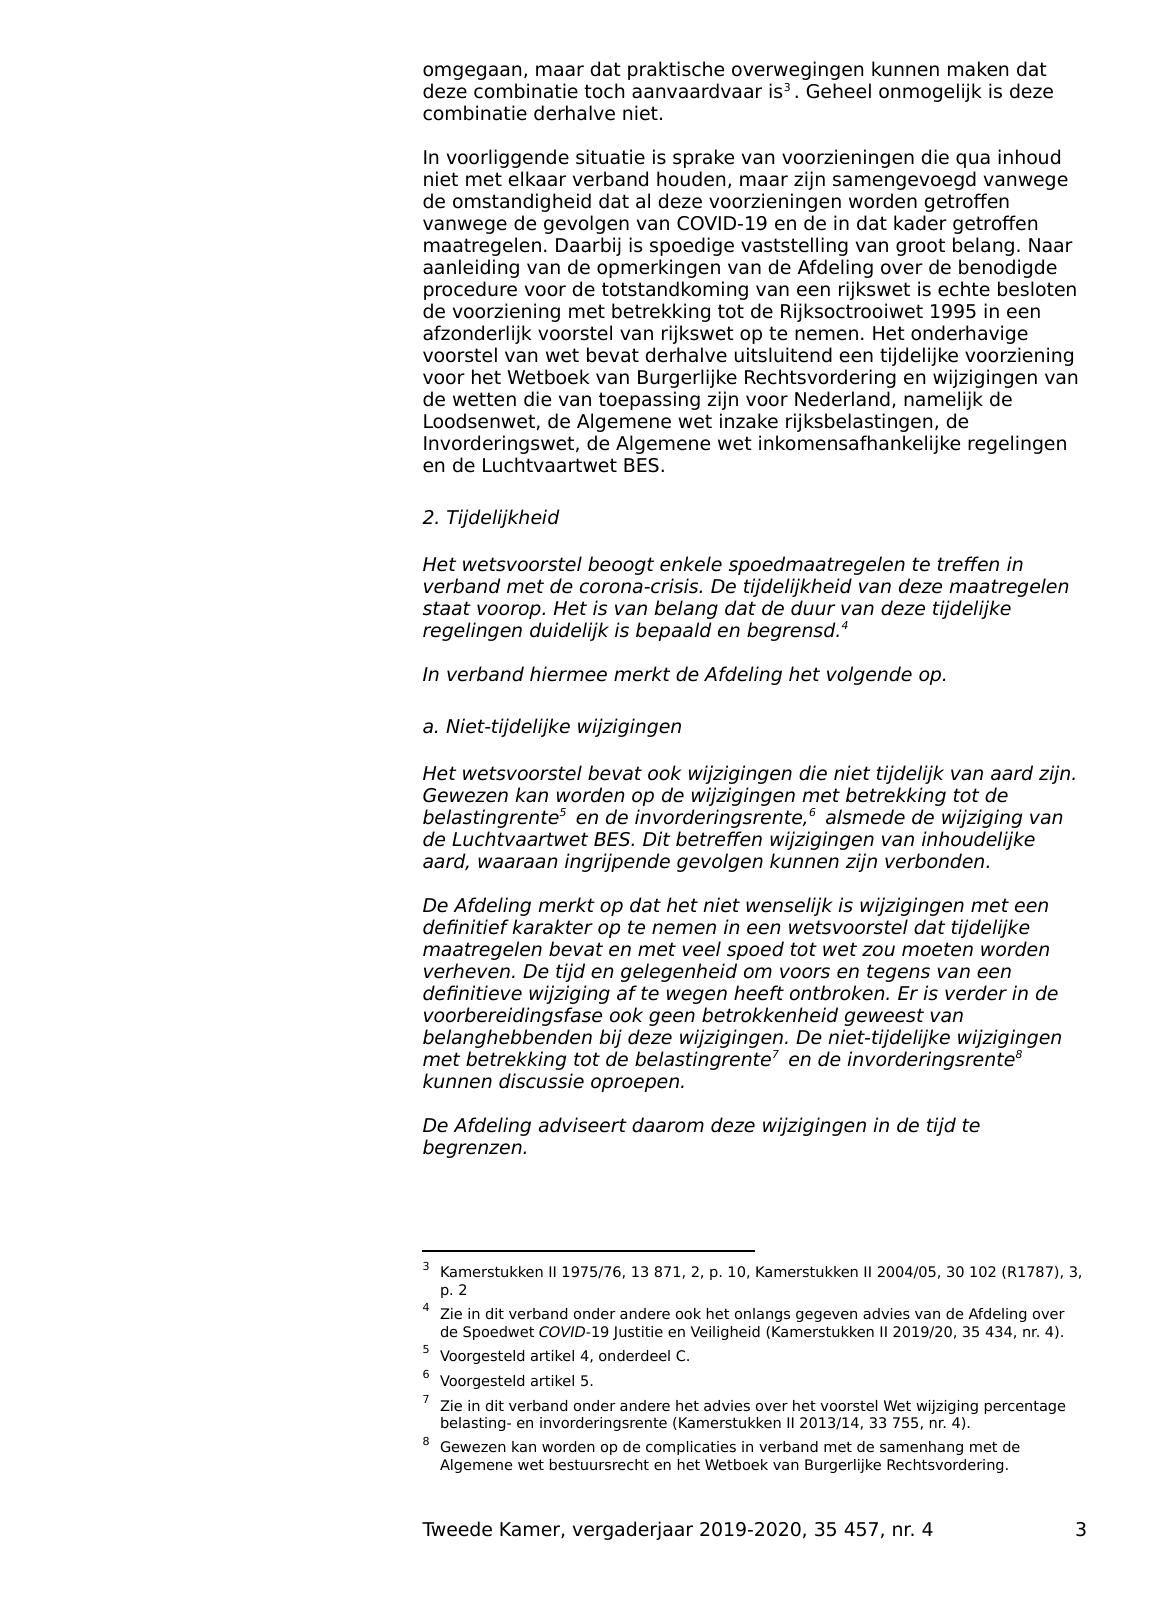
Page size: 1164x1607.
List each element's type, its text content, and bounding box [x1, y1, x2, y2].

subtitle a. Niet-tijdelijke wijzigingen [422, 716, 1087, 738]
text De Afdeling merkt op dat het niet wenselijk is wijzigingen met een definitief karakter op te nemen in een wetsvoorstel dat tijdelijke maatregelen bevat en met veel spoed tot wet zou moeten worden verheven. De tijd en gelegenheid om voors en tegens van een definitieve wijziging af te wegen heeft ontbroken. Er is verder in de voorbereidingsfase ook geen betrokkenheid geweest van belanghebbenden bij deze wijzigingen. De niet-tijdelijke wijzigingen met betrekking tot de belastingrente en de invorderingsrente kunnen discussie oproepen. [422, 895, 1087, 1093]
text Gewezen kan worden op de complicaties in verband met de samenhang met de Algemene wet bestuursrecht en het Wetboek van Burgerlijke Rechtsvordering. [422, 1435, 1087, 1474]
text Zie in dit verband onder andere het advies over het voorstel Wet wijziging percentage belasting- en invorderingsrente (Kamerstukken II 2013/14, 33 755, nr. 4). [422, 1393, 1087, 1432]
text Het wetsvoorstel beoogt enkele spoedmaatregelen te treffen in verband met de corona-crisis. De tijdelijkheid van deze maatregelen staat voorop. Het is van belang dat de duur van deze tijdelijke regelingen duidelijk is bepaald en begrensd. [422, 554, 1087, 642]
text Kamerstukken II 1975/76, 13 871, 2, p. 10, Kamerstukken II 2004/05, 30 102 (R1787), 3, p. 2 [422, 1260, 1087, 1299]
text Zie in dit verband onder andere ook het onlangs gegeven advies van de Afdeling over de Spoedwet COVID-19 Justitie en Veiligheid (Kamerstukken II 2019/20, 35 434, nr. 4). [422, 1302, 1087, 1341]
text omgegaan, maar dat praktische overwegingen kunnen maken dat deze combinatie toch aanvaardvaar is. Geheel onmogelijk is deze combinatie derhalve niet. [422, 59, 1087, 125]
text In voorliggende situatie is sprake van voorzieningen die qua inhoud niet met elkaar verband houden, maar zijn samengevoegd vanwege de omstandigheid dat al deze voorzieningen worden getroffen vanwege de gevolgen van COVID-19 en de in dat kader getroffen maatregelen. Daarbij is spoedige vaststelling van groot belang. Naar aanleiding van de opmerkingen van de Afdeling over de benodigde procedure voor de totstandkoming van een rijkswet is echte besloten de voorziening met betrekking tot de Rijksoctrooiwet 1995 in een afzonderlijk voorstel van rijkswet op te nemen. Het onderhavige voorstel van wet bevat derhalve uitsluitend een tijdelijke voorziening voor het Wetboek van Burgerlijke Rechtsvordering en wijzigingen van de wetten die van toepassing zijn voor Nederland, namelijk de Loodsenwet, de Algemene wet inzake rijksbelastingen, de Invorderingswet, de Algemene wet inkomensafhankelijke regelingen en de Luchtvaartwet BES. [422, 147, 1087, 477]
subtitle 2. Tijdelijkheid [422, 507, 1087, 529]
text Het wetsvoorstel bevat ook wijzigingen die niet tijdelijk van aard zijn. Gewezen kan worden op de wijzigingen met betrekking tot de belastingrente en de invorderingsrente, alsmede de wijziging van de Luchtvaartwet BES. Dit betreffen wijzigingen van inhoudelijke aard, waaraan ingrijpende gevolgen kunnen zijn verbonden. [422, 763, 1087, 873]
text Voorgesteld artikel 4, onderdeel C. [422, 1343, 1087, 1366]
text In verband hiermee merkt de Afdeling het volgende op. [422, 664, 1087, 686]
text De Afdeling adviseert daarom deze wijzigingen in de tijd te begrenzen. [422, 1115, 1087, 1159]
text Voorgesteld artikel 5. [422, 1368, 1087, 1391]
